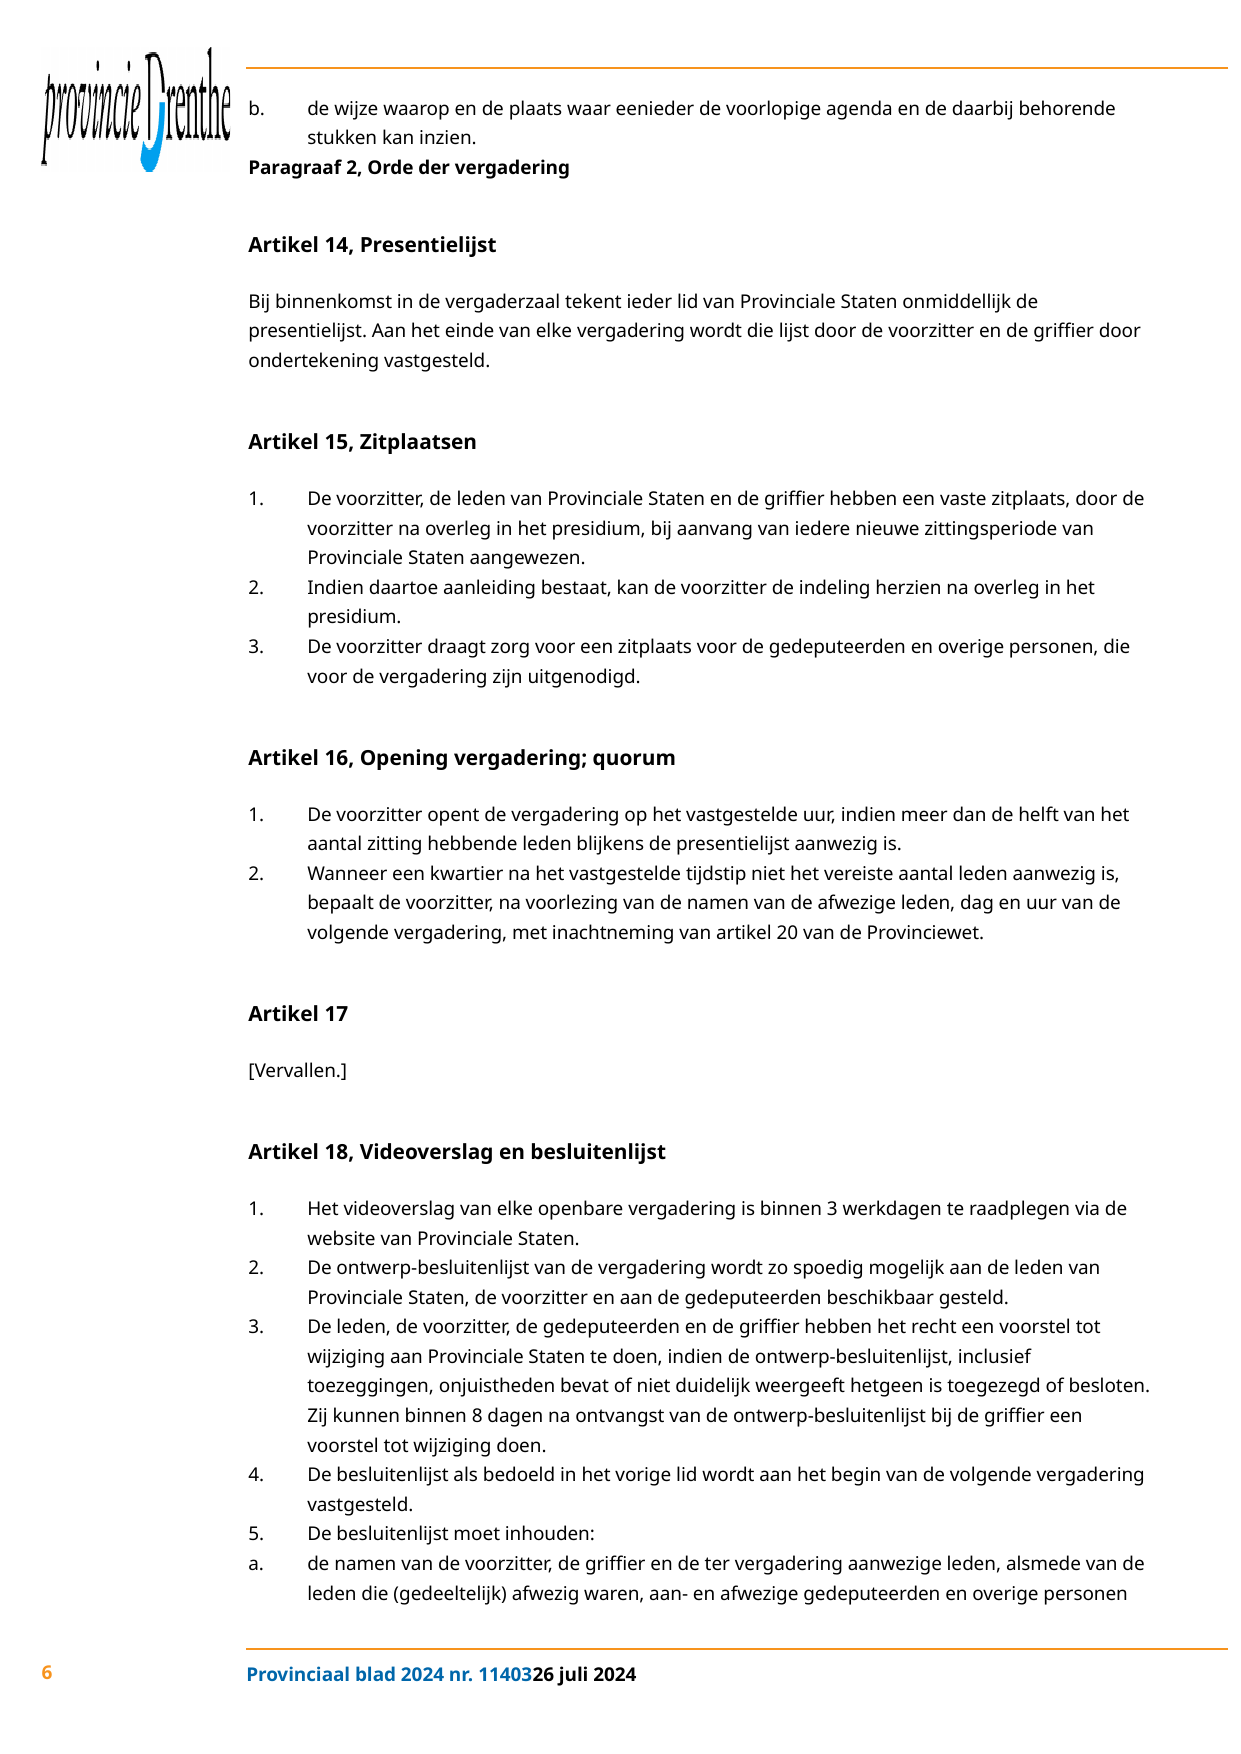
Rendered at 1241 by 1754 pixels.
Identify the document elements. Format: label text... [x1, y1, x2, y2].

text Bij binnenkomst in de vergaderzaal tekent ieder lid van Provinciale Staten onmiddellijk de presentielijst. Aan het einde van elke vergadering wordt die lijst door de voorzitter en de griffier door ondertekening vastgesteld. [248, 288, 1152, 373]
list De voorzitter, de leden van Provinciale Staten en de griffier hebben een vaste zitplaats, door de voorzitter na overleg in het presidium, bij aanvang van iedere nieuwe zittingsperiode van Provinciale Staten aangewezen. [248, 485, 1152, 570]
list Het videoverslag van elke openbare vergadering is binnen 3 werkdagen te raadplegen via de website van Provinciale Staten. [248, 1195, 1152, 1251]
list De besluitenlijst als bedoeld in het vorige lid wordt aan het begin van de volgende vergadering vastgesteld. [248, 1461, 1152, 1517]
list de namen van de voorzitter, de griffier en de ter vergadering aanwezige leden, alsmede van de leden die (gedeeltelijk) afwezig waren, aan- en afwezige gedeputeerden en overige personen [248, 1550, 1152, 1606]
list De besluitenlijst moet inhouden: [248, 1521, 1152, 1546]
list De leden, de voorzitter, de gedeputeerden en de griffier hebben het recht een voorstel tot wijziging aan Provinciale Staten te doen, indien de ontwerp-besluitenlijst, inclusief toezeggingen, onjuistheden bevat of niet duidelijk weergeeft hetgeen is toegezegd of besloten. Zij kunnen binnen 8 dagen na ontvangst van de ontwerp-besluitenlijst bij de griffier een voorstel tot wijziging doen. [248, 1313, 1152, 1458]
picture [41, 47, 231, 172]
list Wanneer een kwartier na het vastgestelde tijdstip niet het vereiste aantal leden aanwezig is, bepaalt de voorzitter, na voorlezing van de namen van de afwezige leden, dag en uur van de volgende vergadering, met inachtneming van artikel 20 van de Provinciewet. [248, 860, 1152, 945]
list Indien daartoe aanleiding bestaat, kan de voorzitter de indeling herzien na overleg in het presidium. [248, 574, 1152, 629]
list De voorzitter opent de vergadering op het vastgestelde uur, indien meer dan de helft van het aantal zitting hebbende leden blijkens de presentielijst aanwezig is. [248, 801, 1152, 856]
text Artikel 15, Zitplaatsen [248, 427, 1152, 456]
text Paragraaf 2, Orde der vergadering [248, 154, 1152, 180]
text Artikel 18, Videoverslag en besluitenlijst [248, 1137, 1152, 1166]
text Artikel 17 [248, 999, 1152, 1028]
list De voorzitter draagt zorg voor een zitplaats voor de gedeputeerden en overige personen, die voor de vergadering zijn uitgenodigd. [248, 633, 1152, 688]
text [Vervallen.] [248, 1057, 1152, 1083]
list de wijze waarop en de plaats waar eenieder de voorlopige agenda en de daarbij behorende stukken kan inzien. [248, 95, 1152, 150]
text Artikel 16, Opening vergadering; quorum [248, 743, 1152, 771]
list De ontwerp-besluitenlijst van de vergadering wordt zo spoedig mogelijk aan de leden van Provinciale Staten, de voorzitter en aan de gedeputeerden beschikbaar gesteld. [248, 1254, 1152, 1310]
text Artikel 14, Presentielijst [248, 230, 1152, 258]
